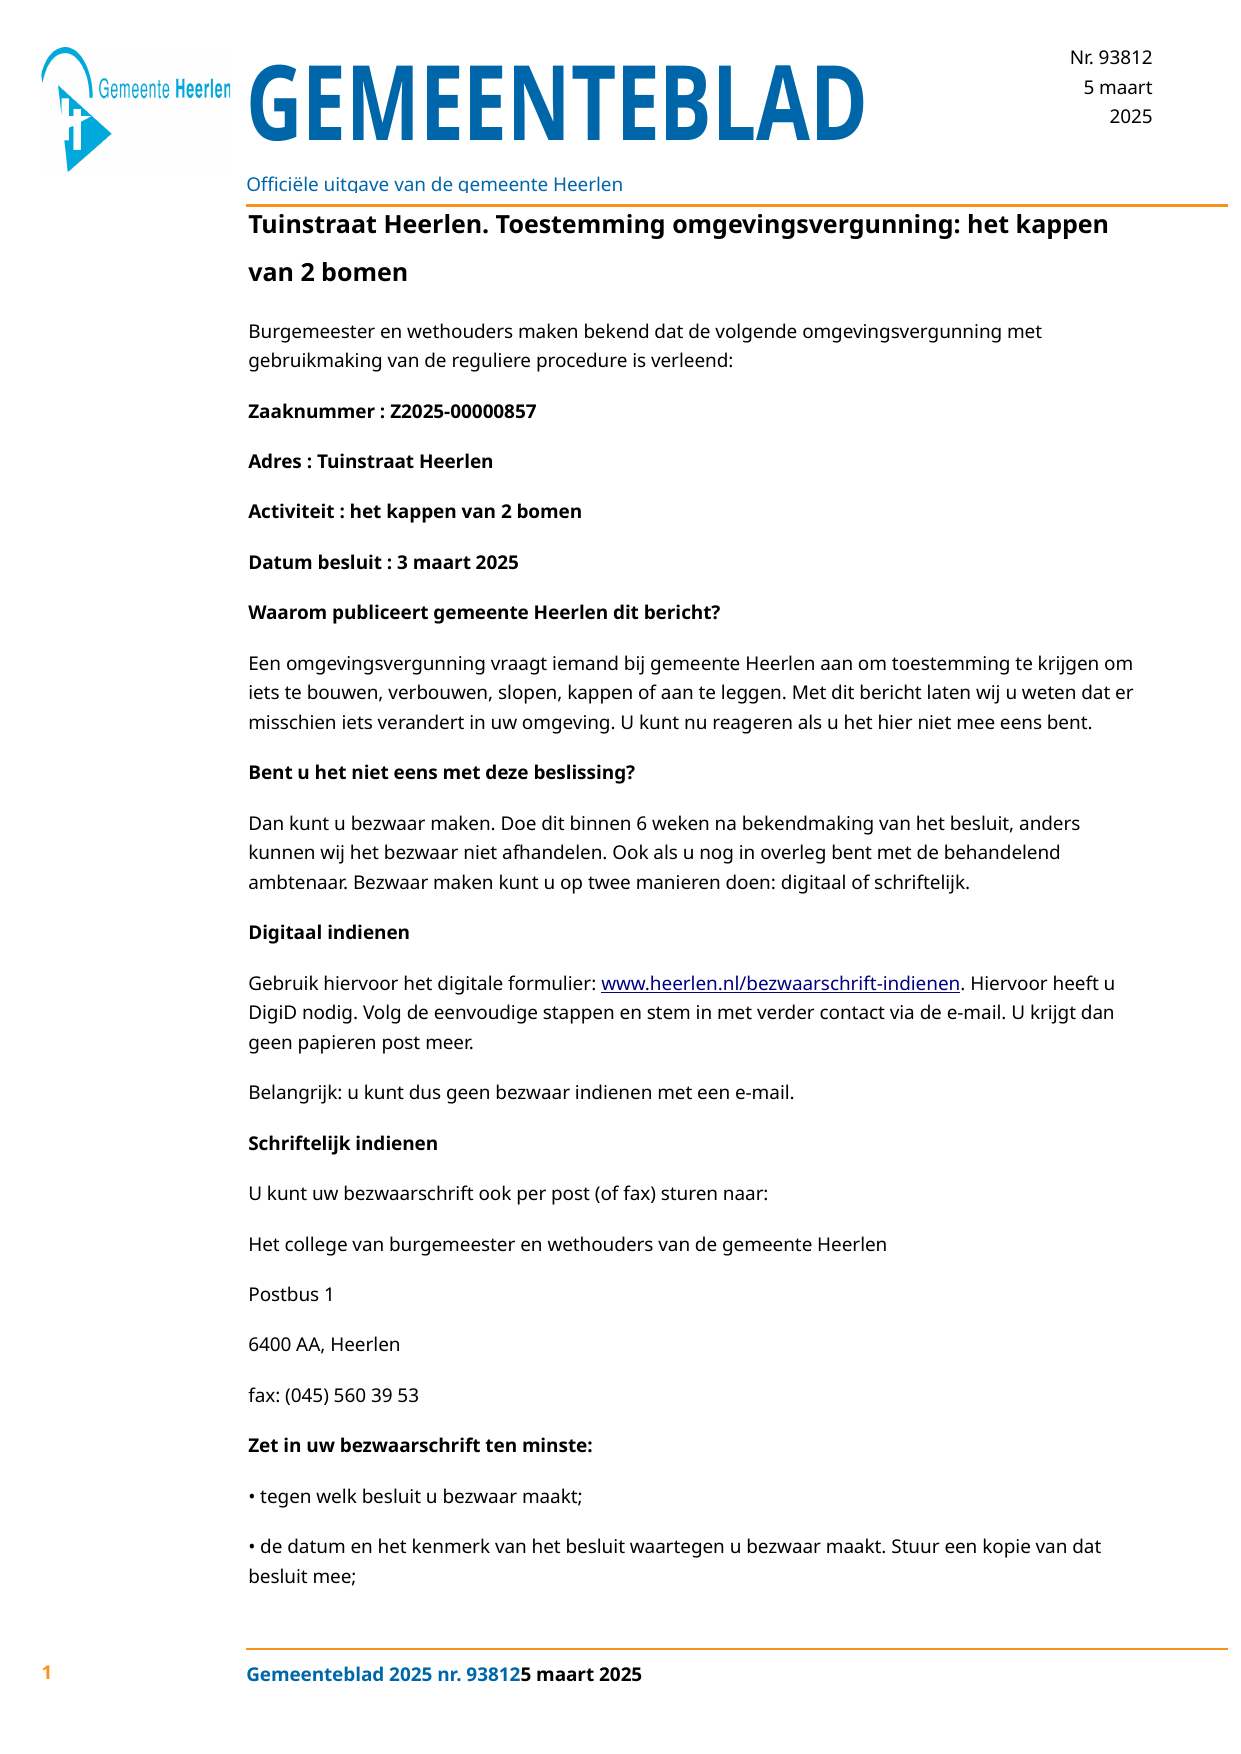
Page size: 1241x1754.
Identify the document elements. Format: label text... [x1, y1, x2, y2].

text Adres : Tuinstraat Heerlen [248, 448, 1152, 474]
text Gebruik hiervoor het digitale formulier: www.heerlen.nl/bezwaarschrift-indienen. Hiervoor heeft u DigiD nodig. Volg de eenvoudige stappen en stem in met verder contact via de e-mail. U krijgt dan geen papieren post meer. [248, 970, 1152, 1055]
text 6400 AA, Heerlen [248, 1332, 1152, 1357]
text Zet in uw bezwaarschrift ten minste: [248, 1432, 1152, 1458]
text Burgemeester en wethouders maken bekend dat de volgende omgevingsvergunning met gebruikmaking van de reguliere procedure is verleend: [248, 318, 1152, 373]
text • tegen welk besluit u bezwaar maakt; [248, 1483, 1152, 1509]
text Tuinstraat Heerlen. Toestemming omgevingsvergunning: het kappen van 2 bomen [248, 207, 1152, 288]
text Dan kunt u bezwaar maken. Doe dit binnen 6 weken na bekendmaking van het besluit, anders kunnen wij het bezwaar niet afhandelen. Ook als u nog in overleg bent met de behandelend ambtenaar. Bezwaar maken kunt u op twee manieren doen: digitaal of schriftelijk. [248, 810, 1152, 895]
picture [41, 47, 59, 70]
text • de datum en het kenmerk van het besluit waartegen u bezwaar maakt. Stuur een kopie van dat besluit mee; [248, 1533, 1152, 1589]
text Zaaknummer : Z2025-00000857 [248, 398, 1152, 424]
text Waarom publiceert gemeente Heerlen dit bericht? [248, 599, 1152, 625]
picture [41, 47, 231, 172]
text Digitaal indienen [248, 919, 1152, 945]
text Activiteit : het kappen van 2 bomen [248, 499, 1152, 524]
text Bent u het niet eens met deze beslissing? [248, 759, 1152, 785]
text Schriftelijk indienen [248, 1130, 1152, 1156]
text U kunt uw bezwaarschrift ook per post (of fax) sturen naar: [248, 1180, 1152, 1206]
text Datum besluit : 3 maart 2025 [248, 549, 1152, 575]
text Het college van burgemeester en wethouders van de gemeente Heerlen [248, 1231, 1152, 1257]
text fax: (045) 560 39 53 [248, 1382, 1152, 1408]
text Belangrijk: u kunt dus geen bezwaar indienen met een e-mail. [248, 1079, 1152, 1105]
text Postbus 1 [248, 1281, 1152, 1307]
text Een omgevingsvergunning vraagt iemand bij gemeente Heerlen aan om toestemming te krijgen om iets te bouwen, verbouwen, slopen, kappen of aan te leggen. Met dit bericht laten wij u weten dat er misschien iets verandert in uw omgeving. U kunt nu reageren als u het hier niet mee eens bent. [248, 650, 1152, 735]
